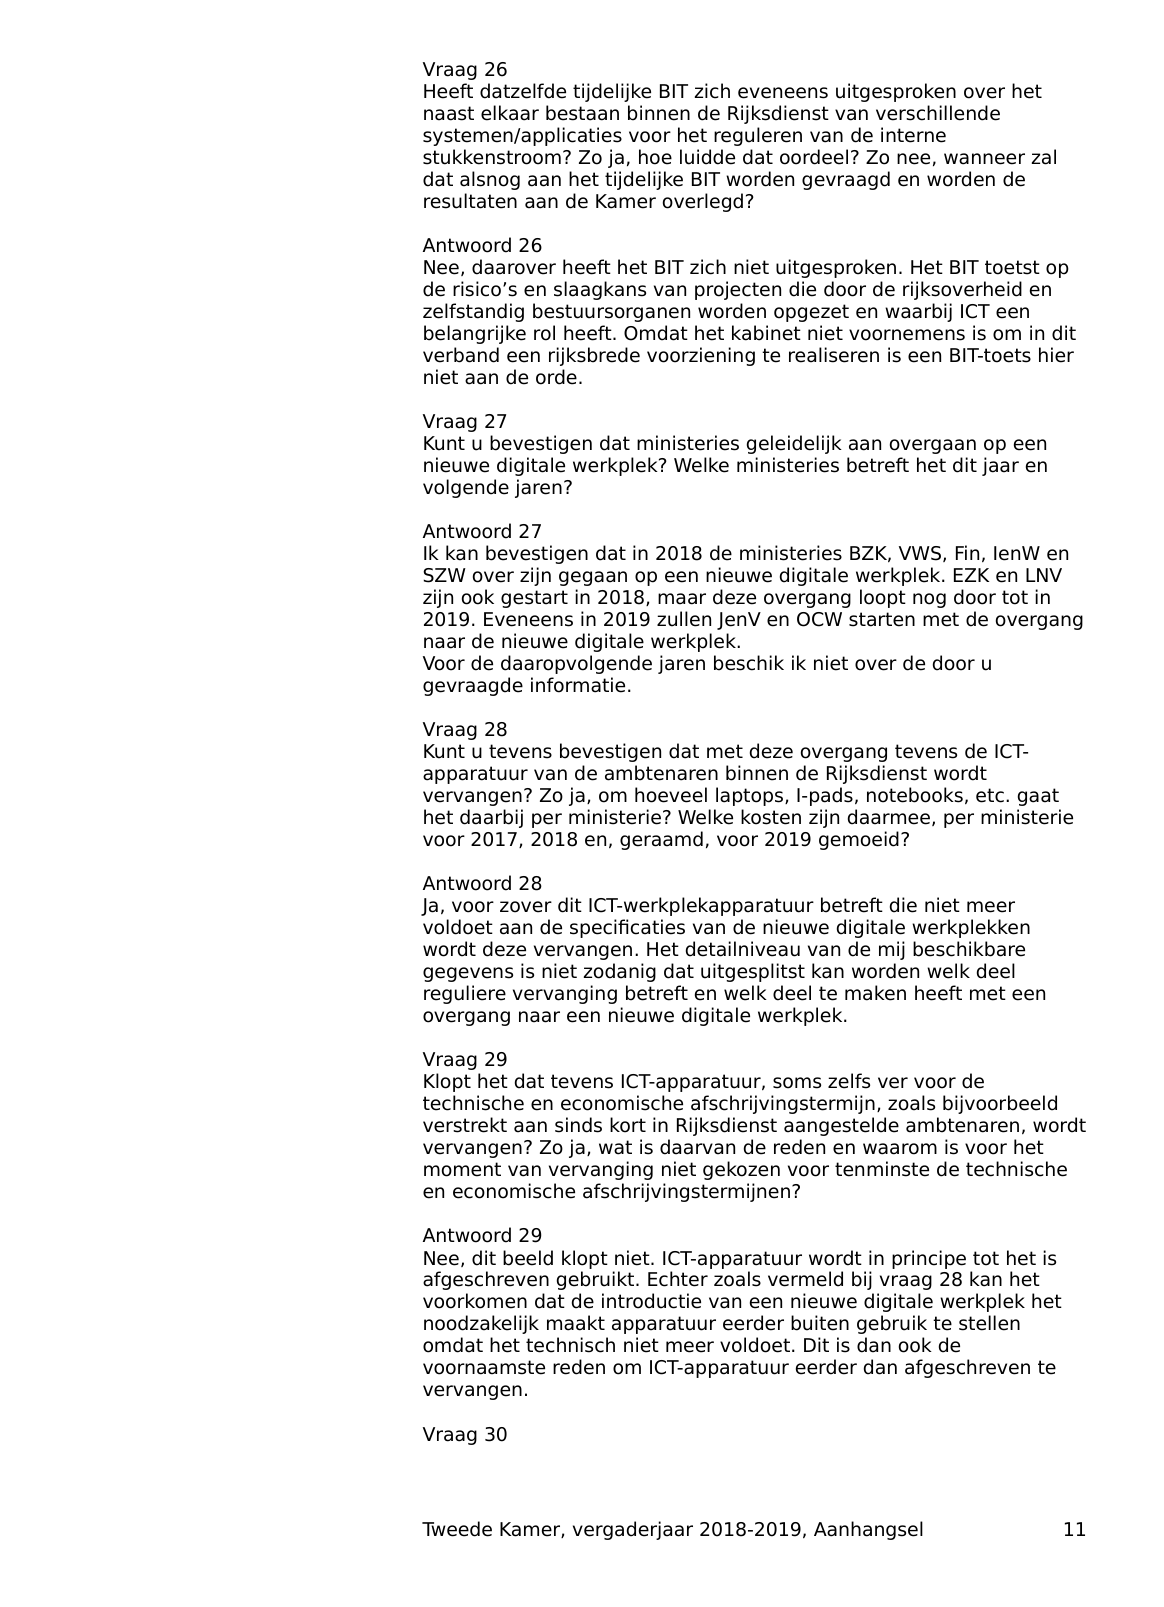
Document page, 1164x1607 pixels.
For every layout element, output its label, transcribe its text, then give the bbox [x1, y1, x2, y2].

text Kunt u bevestigen dat ministeries geleidelijk aan overgaan op een nieuwe digitale werkplek? Welke ministeries betreft het dit jaar en volgende jaren? [422, 433, 1087, 499]
text Voor de daaropvolgende jaren beschik ik niet over de door u gevraagde informatie. [422, 653, 1087, 697]
text Vraag 27 [422, 411, 1087, 433]
text Antwoord 26 [422, 235, 1087, 257]
text Nee, daarover heeft het BIT zich niet uitgesproken. Het BIT toetst op de risico’s en slaagkans van projecten die door de rijksoverheid en zelfstandig bestuursorganen worden opgezet en waarbij ICT een belangrijke rol heeft. Omdat het kabinet niet voornemens is om in dit verband een rijksbrede voorziening te realiseren is een BIT-toets hier niet aan de orde. [422, 257, 1087, 389]
text Vraag 30 [422, 1423, 1087, 1445]
text Kunt u tevens bevestigen dat met deze overgang tevens de ICT-apparatuur van de ambtenaren binnen de Rijksdienst wordt vervangen? Zo ja, om hoeveel laptops, I-pads, notebooks, etc. gaat het daarbij per ministerie? Welke kosten zijn daarmee, per ministerie voor 2017, 2018 en, geraamd, voor 2019 gemoeid? [422, 741, 1087, 851]
text Antwoord 29 [422, 1225, 1087, 1247]
text Antwoord 28 [422, 873, 1087, 895]
text Ja, voor zover dit ICT-werkplekapparatuur betreft die niet meer voldoet aan de specificaties van de nieuwe digitale werkplekken wordt deze vervangen. Het detailniveau van de mij beschikbare gegevens is niet zodanig dat uitgesplitst kan worden welk deel reguliere vervanging betreft en welk deel te maken heeft met een overgang naar een nieuwe digitale werkplek. [422, 895, 1087, 1027]
text Vraag 28 [422, 719, 1087, 741]
text Klopt het dat tevens ICT-apparatuur, soms zelfs ver voor de technische en economische afschrijvingstermijn, zoals bijvoorbeeld verstrekt aan sinds kort in Rijksdienst aangestelde ambtenaren, wordt vervangen? Zo ja, wat is daarvan de reden en waarom is voor het moment van vervanging niet gekozen voor tenminste de technische en economische afschrijvingstermijnen? [422, 1071, 1087, 1203]
text Vraag 26 [422, 59, 1087, 81]
text Nee, dit beeld klopt niet. ICT-apparatuur wordt in principe tot het is afgeschreven gebruikt. Echter zoals vermeld bij vraag 28 kan het voorkomen dat de introductie van een nieuwe digitale werkplek het noodzakelijk maakt apparatuur eerder buiten gebruik te stellen omdat het technisch niet meer voldoet. Dit is dan ook de voornaamste reden om ICT-apparatuur eerder dan afgeschreven te vervangen. [422, 1247, 1087, 1401]
text Heeft datzelfde tijdelijke BIT zich eveneens uitgesproken over het naast elkaar bestaan binnen de Rijksdienst van verschillende systemen/applicaties voor het reguleren van de interne stukkenstroom? Zo ja, hoe luidde dat oordeel? Zo nee, wanneer zal dat alsnog aan het tijdelijke BIT worden gevraagd en worden de resultaten aan de Kamer overlegd? [422, 81, 1087, 213]
text Vraag 29 [422, 1049, 1087, 1071]
text Antwoord 27 [422, 521, 1087, 543]
text Ik kan bevestigen dat in 2018 de ministeries BZK, VWS, Fin, IenW en SZW over zijn gegaan op een nieuwe digitale werkplek. EZK en LNV zijn ook gestart in 2018, maar deze overgang loopt nog door tot in 2019. Eveneens in 2019 zullen JenV en OCW starten met de overgang naar de nieuwe digitale werkplek. [422, 543, 1087, 653]
